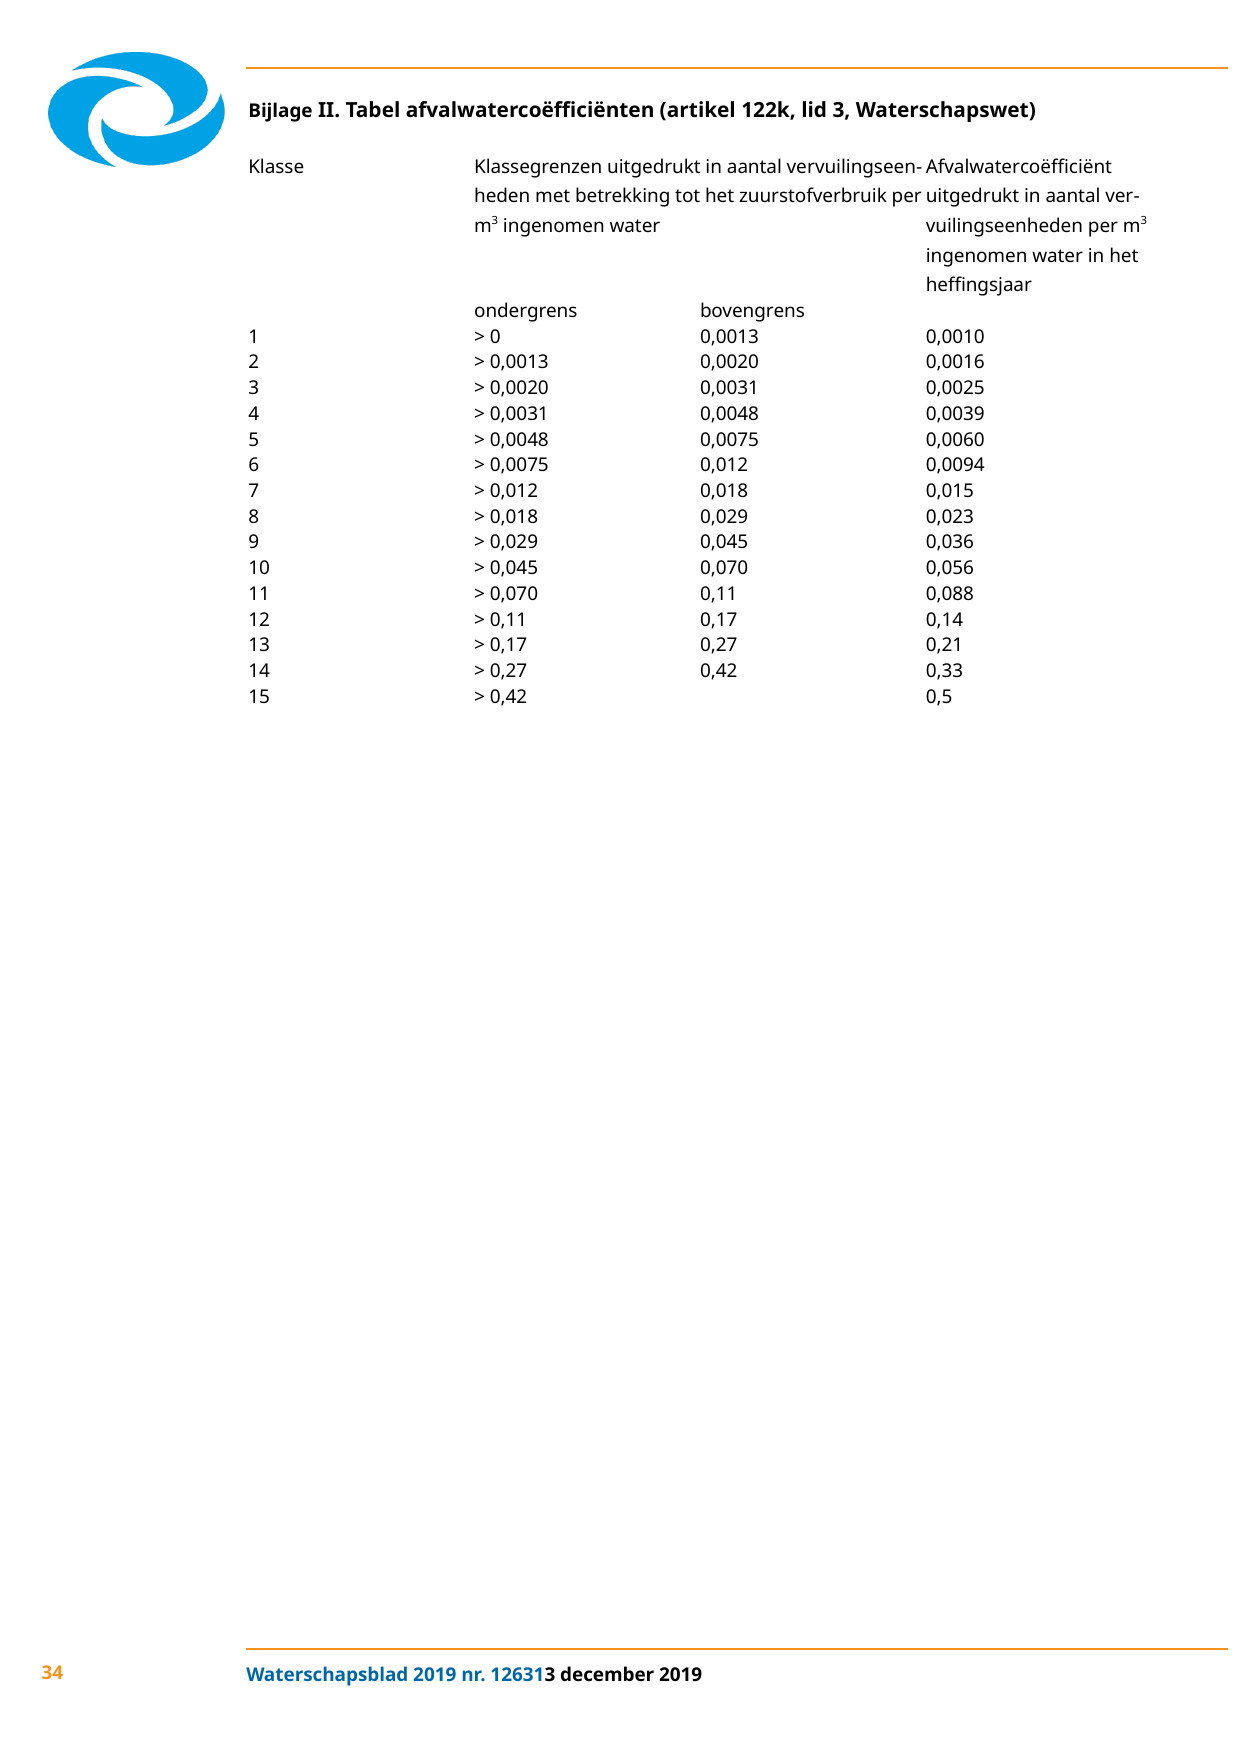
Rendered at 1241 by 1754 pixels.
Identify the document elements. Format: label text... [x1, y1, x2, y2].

table_cell 0,21 [926, 632, 1152, 657]
table_cell 0,036 [926, 529, 1152, 554]
table_cell 0,5 [926, 683, 1152, 709]
table_cell 0,33 [926, 657, 1152, 683]
table_cell 14 [248, 657, 474, 683]
table_cell 0,0013 [700, 323, 926, 348]
table_cell 0,056 [926, 554, 1152, 580]
table_cell > 0,0048 [474, 426, 700, 451]
table_cell [248, 297, 474, 323]
table_cell > 0,17 [474, 632, 700, 657]
table_cell 9 [248, 529, 474, 554]
table_header Afval­water­coëf­ficiënt uitgedrukt in aantal ver­vuilings­een­heden per m3 ingenomen water in het heffingsjaar [926, 153, 1152, 297]
table_cell > 0,018 [474, 503, 700, 529]
table_cell 0,0010 [926, 323, 1152, 348]
table_cell > 0,029 [474, 529, 700, 554]
table_cell 13 [248, 632, 474, 657]
table_cell 7 [248, 477, 474, 503]
table_cell 0,0094 [926, 451, 1152, 477]
table_cell 4 [248, 400, 474, 426]
table_cell 0,17 [700, 606, 926, 632]
table_cell 0,0060 [926, 426, 1152, 451]
table_cell > 0,0075 [474, 451, 700, 477]
table_cell 0,015 [926, 477, 1152, 503]
table_cell 0,0031 [700, 374, 926, 400]
table_cell > 0,27 [474, 657, 700, 683]
table_cell 1 [248, 323, 474, 348]
table_header Klasse [248, 153, 474, 297]
table_cell 0,0016 [926, 349, 1152, 374]
table_cell 15 [248, 683, 474, 709]
table_header Klassegrenzen uitgedrukt in aantal ver­vuilings­een­heden met betrekking tot het zuur­stof­verbruik per m3 ingenomen water [474, 153, 926, 297]
table_cell > 0,070 [474, 580, 700, 606]
table_cell 0,14 [926, 606, 1152, 632]
table_cell 0,012 [700, 451, 926, 477]
table_cell 12 [248, 606, 474, 632]
table_cell 0,42 [700, 657, 926, 683]
table_cell 0,0075 [700, 426, 926, 451]
table_cell 2 [248, 349, 474, 374]
table_cell [700, 683, 926, 709]
table_cell > 0 [474, 323, 700, 348]
text Bijlage II. Tabel afvalwatercoëfficiënten (artikel 122k, lid 3, Waterschapswet) [248, 95, 1152, 123]
table_cell 3 [248, 374, 474, 400]
table_cell > 0,11 [474, 606, 700, 632]
table_cell 0,023 [926, 503, 1152, 529]
table_cell > 0,42 [474, 683, 700, 709]
table_cell bovengrens [700, 297, 926, 323]
table_cell 0,045 [700, 529, 926, 554]
table_cell 0,0025 [926, 374, 1152, 400]
table_cell 10 [248, 554, 474, 580]
table_cell > 0,0031 [474, 400, 700, 426]
table_cell 0,029 [700, 503, 926, 529]
table_cell 0,0048 [700, 400, 926, 426]
table_cell 0,0020 [700, 349, 926, 374]
table_cell 0,11 [700, 580, 926, 606]
table_cell 0,0039 [926, 400, 1152, 426]
table_cell 6 [248, 451, 474, 477]
table_cell [926, 297, 1152, 323]
table_cell > 0,045 [474, 554, 700, 580]
table_cell 0,088 [926, 580, 1152, 606]
picture [41, 47, 231, 172]
table_cell > 0,0020 [474, 374, 700, 400]
table_cell > 0,0013 [474, 349, 700, 374]
table_cell 8 [248, 503, 474, 529]
table_cell 0,070 [700, 554, 926, 580]
table_cell 0,27 [700, 632, 926, 657]
table_cell 11 [248, 580, 474, 606]
table_cell ondergrens [474, 297, 700, 323]
table_cell 5 [248, 426, 474, 451]
table_cell 0,018 [700, 477, 926, 503]
table_cell > 0,012 [474, 477, 700, 503]
